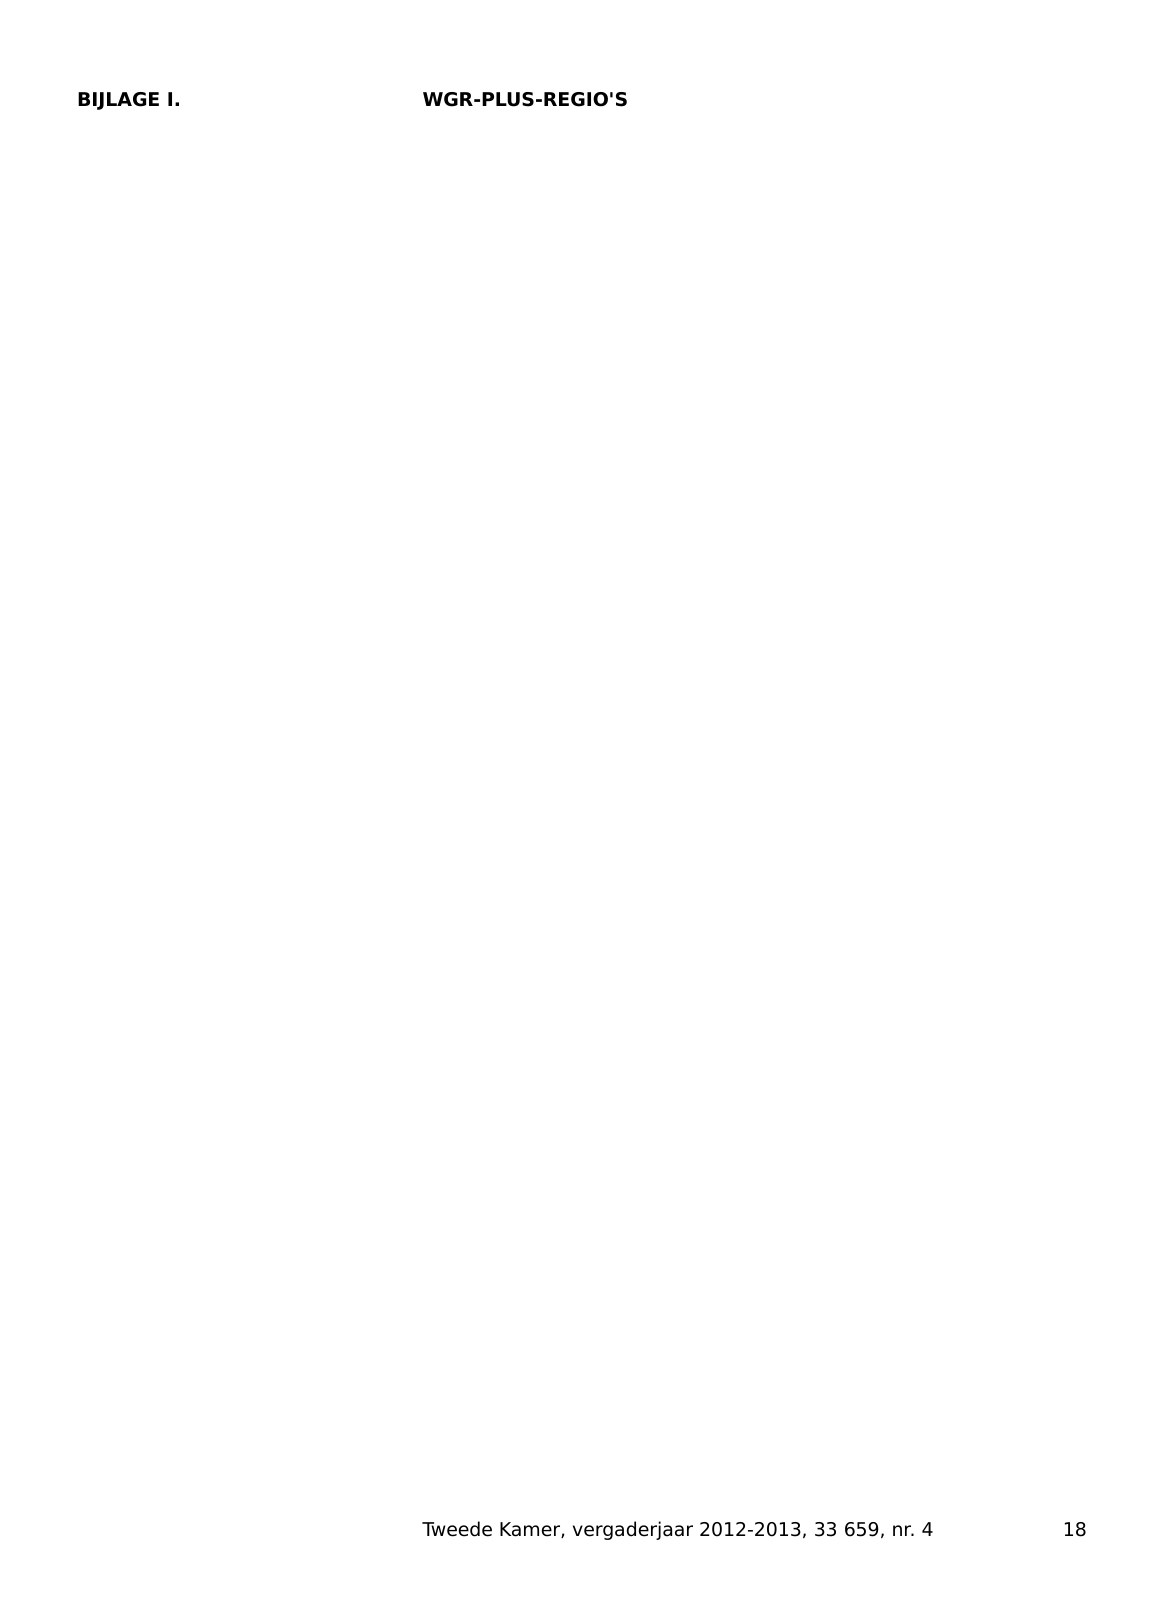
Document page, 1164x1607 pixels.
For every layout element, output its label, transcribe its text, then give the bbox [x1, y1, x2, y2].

subtitle BIJLAGE I. WGR-PLUS-REGIO'S [77, 89, 1087, 111]
